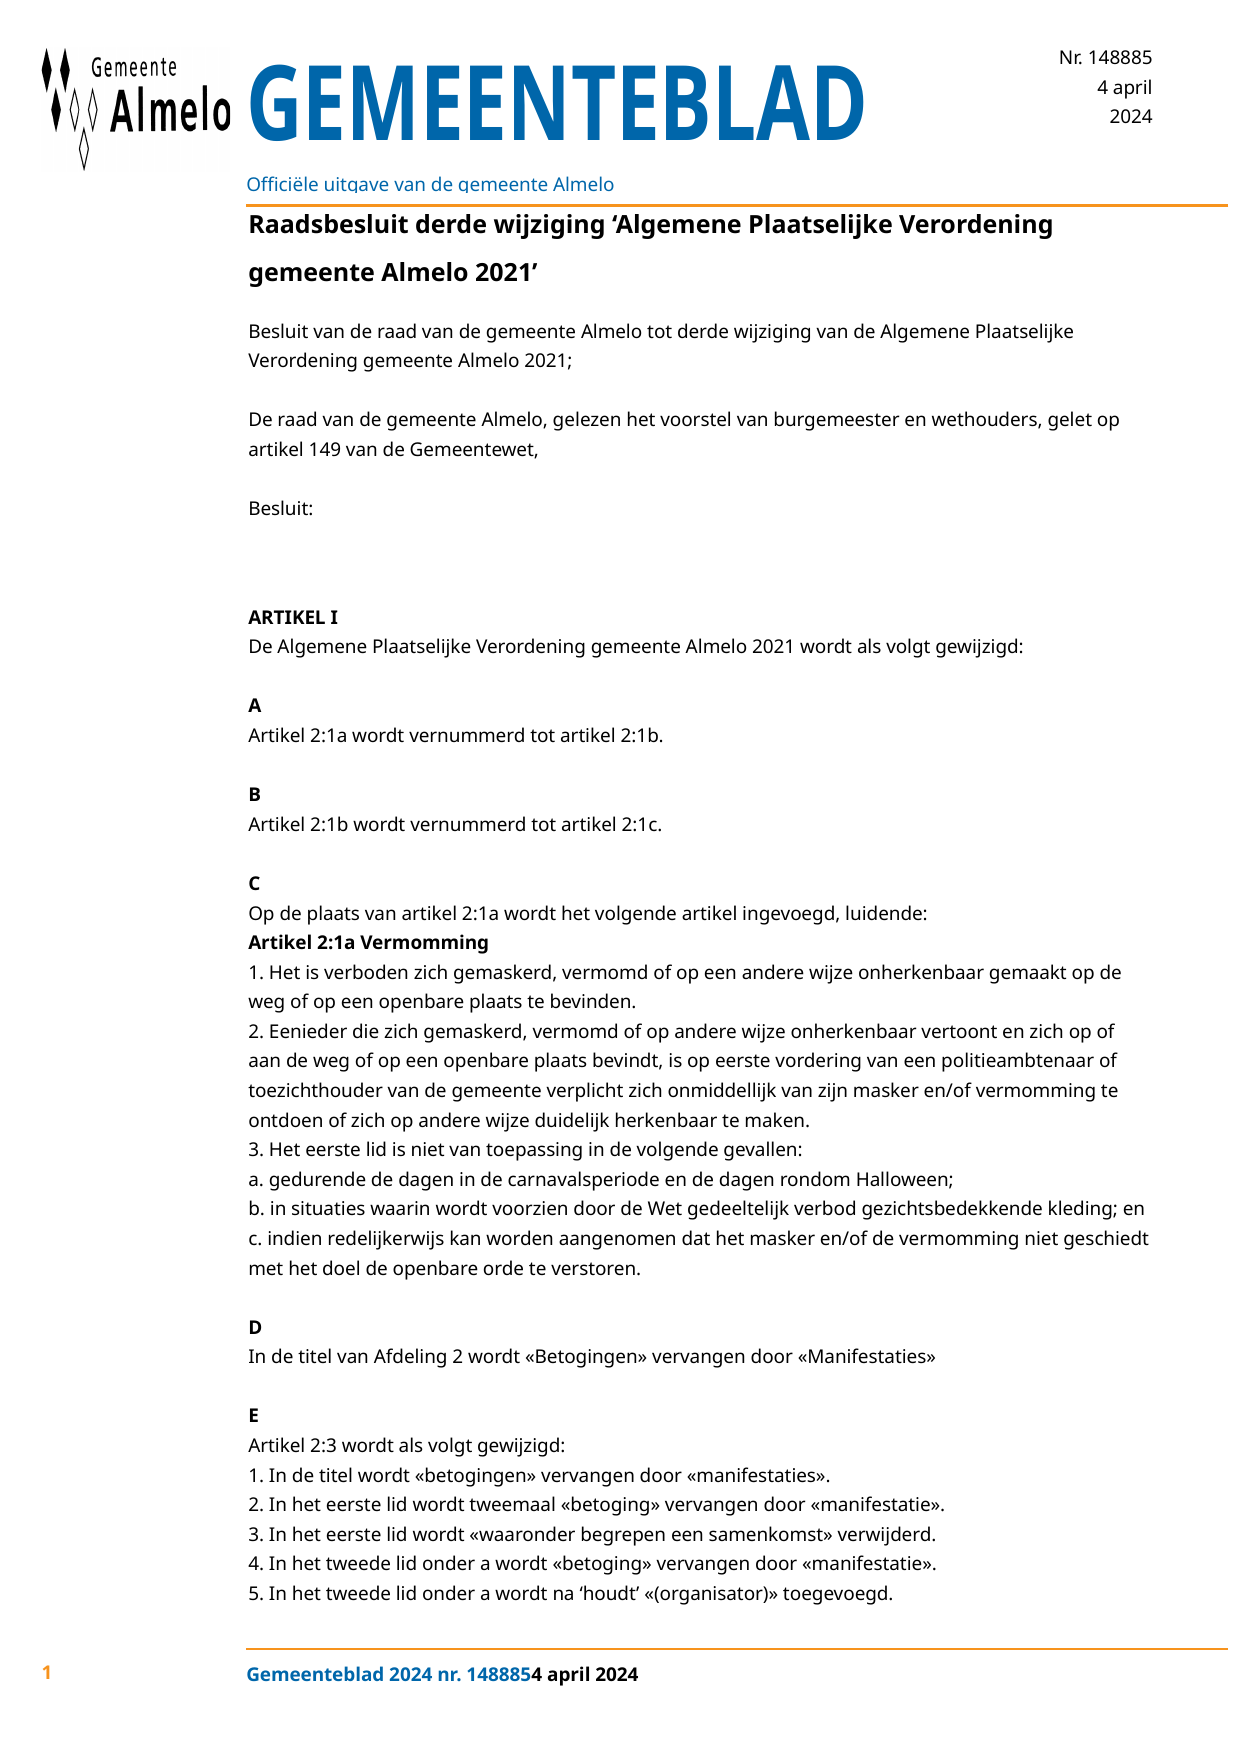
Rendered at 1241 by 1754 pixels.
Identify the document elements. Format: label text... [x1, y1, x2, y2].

text De Algemene Plaatselijke Verordening gemeente Almelo 2021 wordt als volgt gewijzigd: [248, 633, 1152, 659]
text 3. Het eerste lid is niet van toepassing in de volgende gevallen: [248, 1136, 1152, 1162]
text 2. Eenieder die zich gemaskerd, vermomd of op andere wijze onherkenbaar vertoont en zich op of aan de weg of op een openbare plaats bevindt, is op eerste vordering van een politieambtenaar of toezichthouder van de gemeente verplicht zich onmiddellijk van zijn masker en/of vermomming te ontdoen of zich op andere wijze duidelijk herkenbaar te maken. [248, 1018, 1152, 1132]
text In de titel van Afdeling 2 wordt «Betogingen» vervangen door «Manifestaties» [248, 1343, 1152, 1369]
text Artikel 2:1b wordt vernummerd tot artikel 2:1c. [248, 811, 1152, 837]
text 3. In het eerste lid wordt «waaronder begrepen een samenkomst» verwijderd. [248, 1521, 1152, 1547]
text C [248, 870, 1152, 896]
text 2. In het eerste lid wordt tweemaal «betoging» vervangen door «manifestatie». [248, 1491, 1152, 1517]
text Besluit van de raad van de gemeente Almelo tot derde wijziging van de Algemene Plaatselijke Verordening gemeente Almelo 2021; [248, 318, 1152, 373]
text E [248, 1403, 1152, 1428]
text a. gedurende de dagen in de carnavalsperiode en de dagen rondom Halloween; [248, 1166, 1152, 1192]
text 1. Het is verboden zich gemaskerd, vermomd of op een andere wijze onherkenbaar gemaakt op de weg of op een openbare plaats te bevinden. [248, 959, 1152, 1014]
text Op de plaats van artikel 2:1a wordt het volgende artikel ingevoegd, luidende: [248, 900, 1152, 925]
text Artikel 2:1a Vermomming [248, 929, 1152, 955]
picture [41, 47, 231, 172]
text c. indien redelijkerwijs kan worden aangenomen dat het masker en/of de vermomming niet geschiedt met het doel de openbare orde te verstoren. [248, 1225, 1152, 1280]
text 4. In het tweede lid onder a wordt «betoging» vervangen door «manifestatie». [248, 1551, 1152, 1576]
text Artikel 2:1a wordt vernummerd tot artikel 2:1b. [248, 722, 1152, 748]
text 5. In het tweede lid onder a wordt na ‘houdt’ «(organisator)» toegevoegd. [248, 1580, 1152, 1606]
text ARTIKEL I [248, 604, 1152, 629]
text De raad van de gemeente Almelo, gelezen het voorstel van burgemeester en wethouders, gelet op artikel 149 van de Gemeentewet, [248, 407, 1152, 462]
text A [248, 693, 1152, 718]
text 1. In de titel wordt «betogingen» vervangen door «manifestaties». [248, 1462, 1152, 1487]
text Besluit: [248, 495, 1152, 521]
text Raadsbesluit derde wijziging ‘Algemene Plaatselijke Verordening gemeente Almelo 2021’ [248, 207, 1152, 288]
text B [248, 781, 1152, 807]
text D [248, 1314, 1152, 1339]
text Artikel 2:3 wordt als volgt gewijzigd: [248, 1432, 1152, 1458]
text b. in situaties waarin wordt voorzien door de Wet gedeeltelijk verbod gezichtsbedekkende kleding; en [248, 1196, 1152, 1221]
